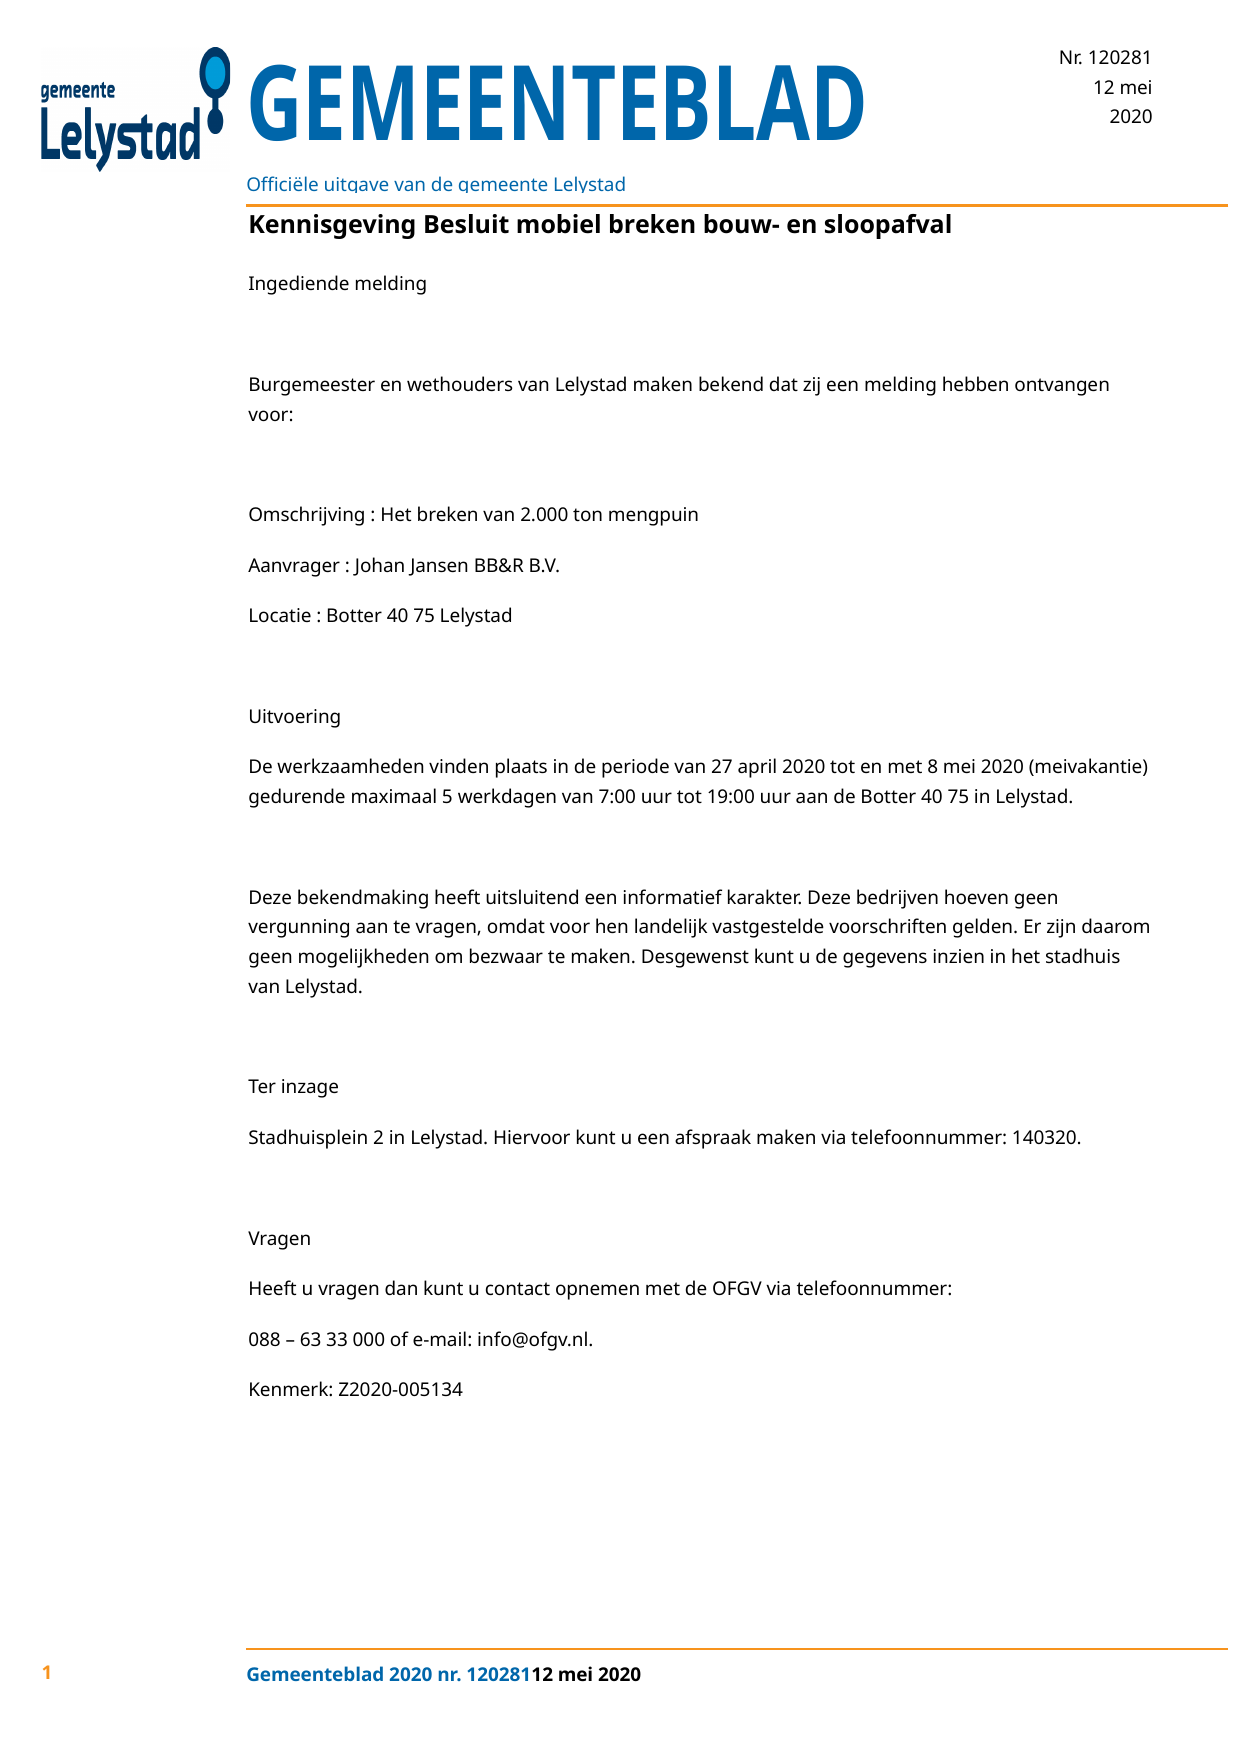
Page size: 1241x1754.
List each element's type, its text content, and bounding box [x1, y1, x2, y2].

text Vragen [248, 1225, 1152, 1251]
picture [41, 47, 231, 172]
text Aanvrager : Johan Jansen BB&R B.V. [248, 552, 1152, 578]
text Stadhuisplein 2 in Lelystad. Hiervoor kunt u een afspraak maken via telefoonnummer: 140320. [248, 1124, 1152, 1150]
text Kennisgeving Besluit mobiel breken bouw- en sloopafval [248, 207, 1152, 241]
text Locatie : Botter 40 75 Lelystad [248, 602, 1152, 628]
text Omschrijving : Het breken van 2.000 ton mengpuin [248, 502, 1152, 527]
text Heeft u vragen dan kunt u contact opnemen met de OFGV via telefoonnummer: [248, 1275, 1152, 1301]
text Deze bekendmaking heeft uitsluitend een informatief karakter. Deze bedrijven hoeven geen vergunning aan te vragen, omdat voor hen landelijk vastgestelde voorschriften gelden. Er zijn daarom geen mogelijkheden om bezwaar te maken. Desgewenst kunt u de gegevens inzien in het stadhuis van Lelystad. [248, 884, 1152, 998]
text Ter inzage [248, 1074, 1152, 1099]
text Kenmerk: Z2020-005134 [248, 1376, 1152, 1402]
text Burgemeester en wethouders van Lelystad maken bekend dat zij een melding hebben ontvangen voor: [248, 371, 1152, 426]
text 088 – 63 33 000 of e-mail: info@ofgv.nl. [248, 1326, 1152, 1351]
text Ingediende melding [248, 270, 1152, 296]
text De werkzaamheden vinden plaats in de periode van 27 april 2020 tot en met 8 mei 2020 (meivakantie) gedurende maximaal 5 werkdagen van 7:00 uur tot 19:00 uur aan de Botter 40 75 in Lelystad. [248, 754, 1152, 809]
text Uitvoering [248, 703, 1152, 729]
